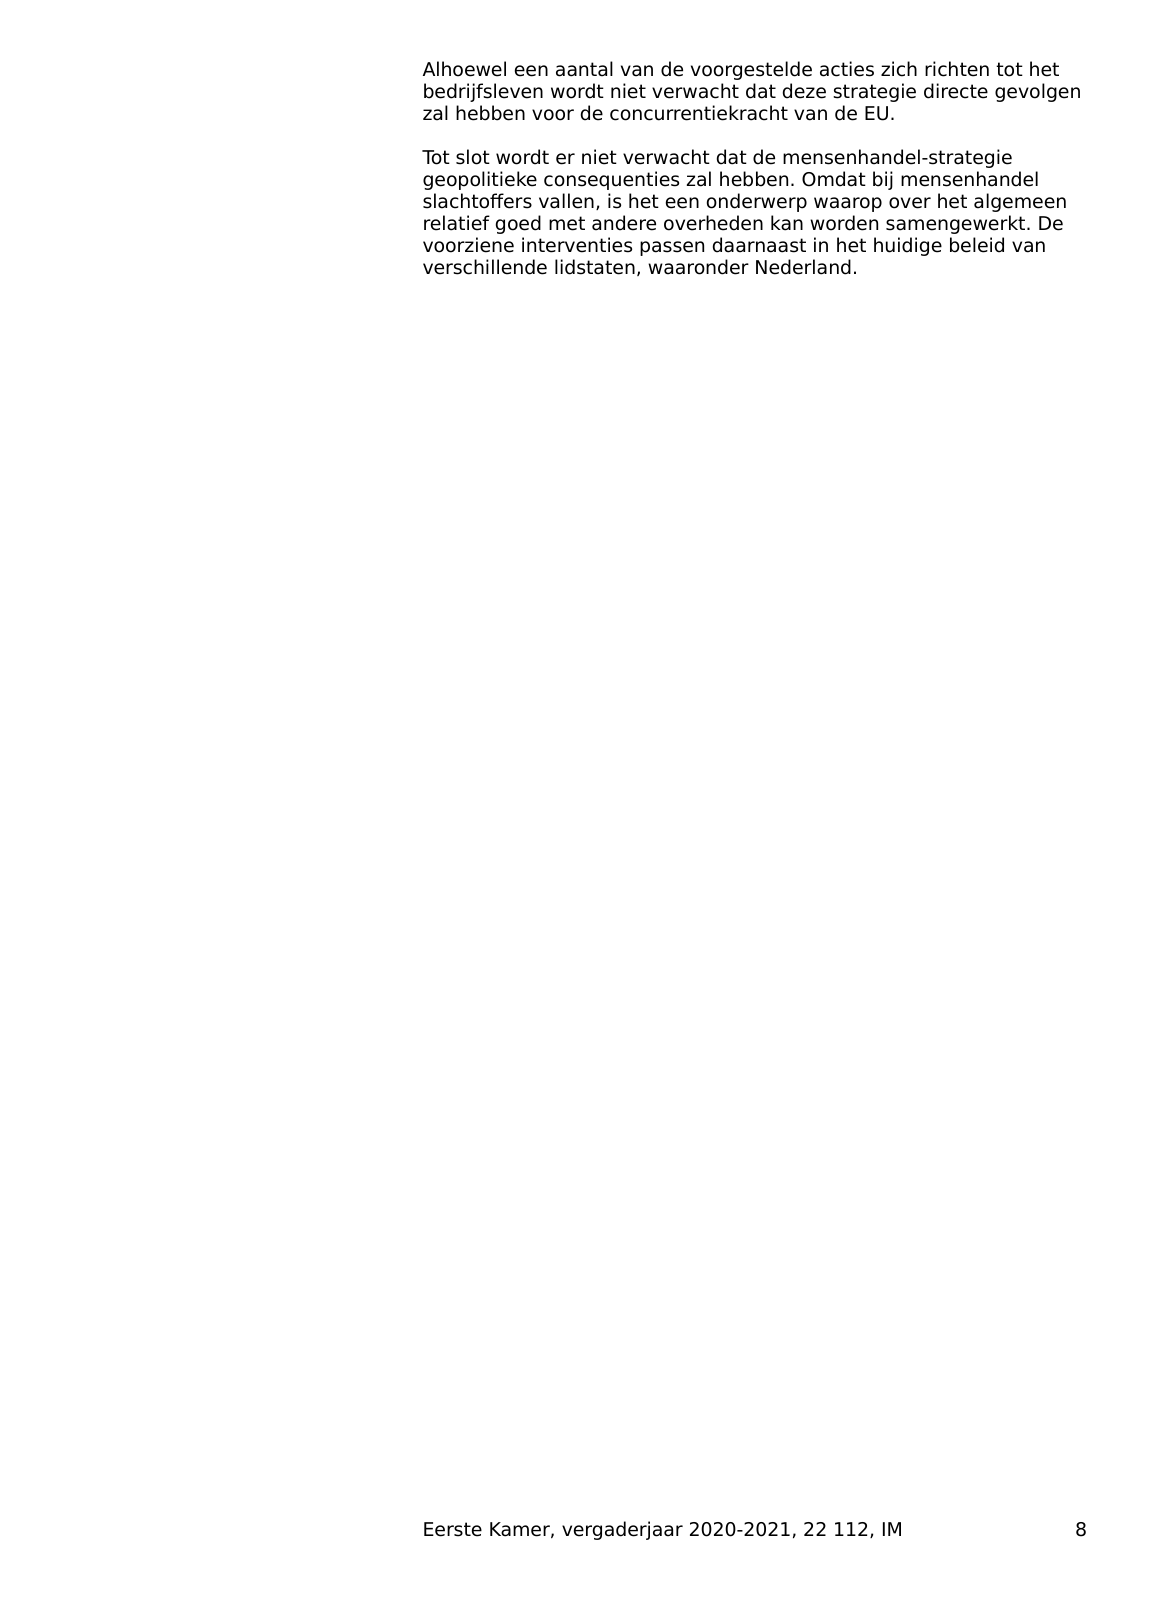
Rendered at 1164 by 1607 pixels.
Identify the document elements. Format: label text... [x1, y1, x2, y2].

text Alhoewel een aantal van de voorgestelde acties zich richten tot het bedrijfsleven wordt niet verwacht dat deze strategie directe gevolgen zal hebben voor de concurrentiekracht van de EU. [422, 59, 1087, 125]
text Tot slot wordt er niet verwacht dat de mensenhandel-strategie geopolitieke consequenties zal hebben. Omdat bij mensenhandel slachtoffers vallen, is het een onderwerp waarop over het algemeen relatief goed met andere overheden kan worden samengewerkt. De voorziene interventies passen daarnaast in het huidige beleid van verschillende lidstaten, waaronder Nederland. [422, 147, 1087, 279]
